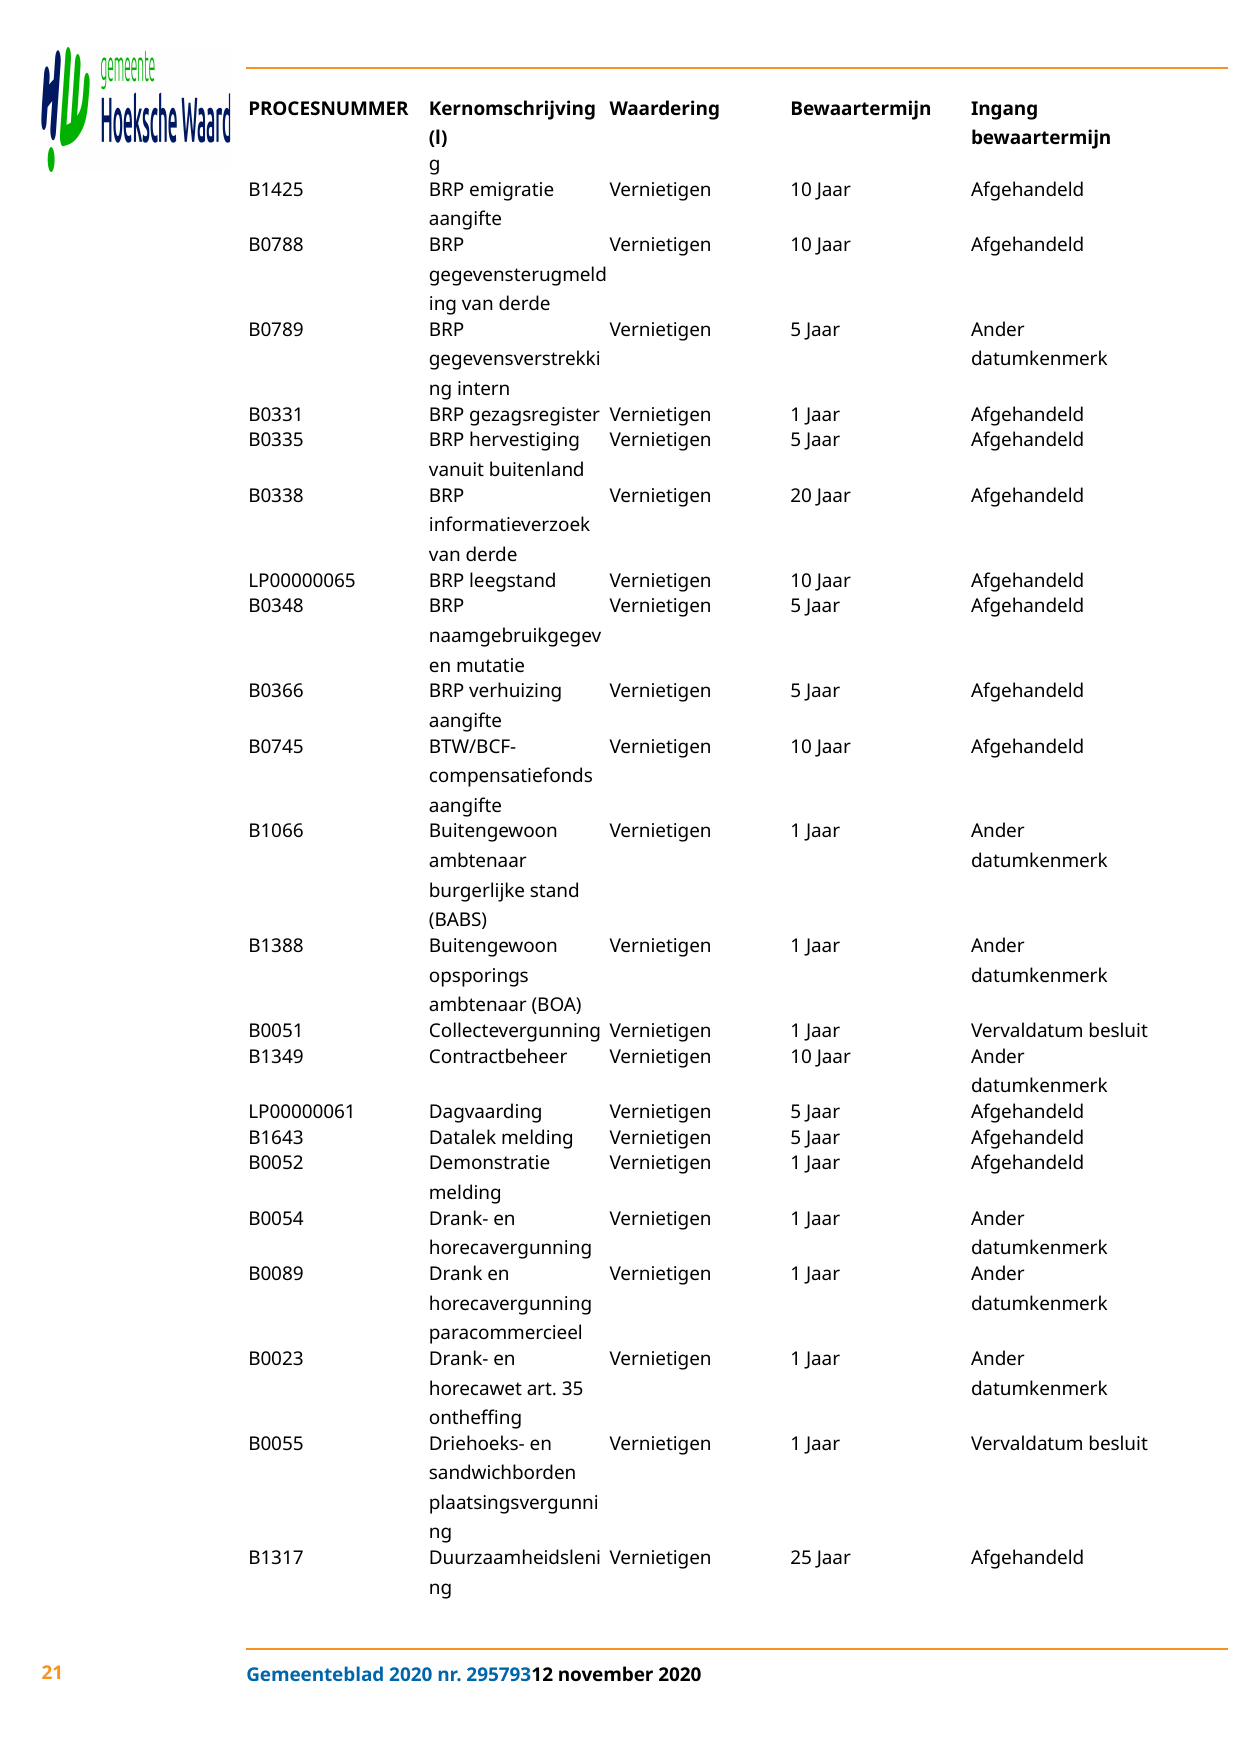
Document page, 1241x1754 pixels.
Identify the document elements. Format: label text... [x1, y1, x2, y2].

picture [41, 47, 231, 172]
table_cell 5 Jaar [790, 678, 971, 733]
table_cell 10 Jaar [790, 733, 971, 818]
table_cell Vernietigen [609, 231, 790, 316]
table_cell B0023 [248, 1345, 429, 1430]
table_cell [971, 150, 1152, 176]
table_cell 1 Jaar [790, 1017, 971, 1043]
table_header PROCESNUMMER [248, 95, 429, 150]
table_cell 1 Jaar [790, 401, 971, 427]
table_cell Ander datumkenmerk [971, 1260, 1152, 1345]
table_cell Vernietigen [609, 1043, 790, 1098]
table_cell Afgehandeld [971, 678, 1152, 733]
table_cell 5 Jaar [790, 316, 971, 401]
table_header Bewaartermijn [790, 95, 971, 150]
table_cell Ander datumkenmerk [971, 316, 1152, 401]
table_cell 5 Jaar [790, 1098, 971, 1124]
table_header Kernomschrijving (l) [429, 95, 609, 150]
table_cell B0089 [248, 1260, 429, 1345]
table_cell Afgehandeld [971, 593, 1152, 677]
table_cell 5 Jaar [790, 593, 971, 677]
table_cell B0054 [248, 1205, 429, 1260]
table_cell Vernietigen [609, 1260, 790, 1345]
table_cell Ander datumkenmerk [971, 1205, 1152, 1260]
table_cell Vernietigen [609, 733, 790, 818]
table_cell BRP hervestiging vanuit buitenland [429, 427, 609, 482]
table_cell Vernietigen [609, 401, 790, 427]
table_cell B1349 [248, 1043, 429, 1098]
table_cell 25 Jaar [790, 1545, 971, 1600]
table_cell Vernietigen [609, 176, 790, 231]
table_cell B1066 [248, 818, 429, 932]
table_cell Vernietigen [609, 818, 790, 932]
table_cell B0051 [248, 1017, 429, 1043]
table_cell Driehoeks- en sandwichborden plaatsingsvergunning [429, 1430, 609, 1544]
table_cell B0348 [248, 593, 429, 677]
table_cell Afgehandeld [971, 733, 1152, 818]
table_cell Vernietigen [609, 482, 790, 567]
table_cell g [429, 150, 609, 176]
table_cell 5 Jaar [790, 427, 971, 482]
table_cell Ander datumkenmerk [971, 818, 1152, 932]
table_cell B0338 [248, 482, 429, 567]
table_cell Drank en horecavergunning paracommercieel [429, 1260, 609, 1345]
table_cell Vernietigen [609, 427, 790, 482]
table_cell Drank- en horecawet art. 35 ontheffing [429, 1345, 609, 1430]
table_cell LP00000061 [248, 1098, 429, 1124]
table_cell Afgehandeld [971, 231, 1152, 316]
table_cell 20 Jaar [790, 482, 971, 567]
table_cell 1 Jaar [790, 1260, 971, 1345]
table_cell BRP naamgebruikgegeven mutatie [429, 593, 609, 677]
table_cell Vervaldatum besluit [971, 1430, 1152, 1544]
table_cell 10 Jaar [790, 567, 971, 593]
table_cell LP00000065 [248, 567, 429, 593]
table_cell Ander datumkenmerk [971, 1043, 1152, 1098]
table_cell Vernietigen [609, 1017, 790, 1043]
table_cell Drank- en horecavergunning [429, 1205, 609, 1260]
table_cell B0055 [248, 1430, 429, 1544]
table_cell Duurzaamheidslening [429, 1545, 609, 1600]
table_cell 5 Jaar [790, 1124, 971, 1149]
table_cell Afgehandeld [971, 401, 1152, 427]
table_cell Vernietigen [609, 932, 790, 1017]
table_cell B0335 [248, 427, 429, 482]
table_cell Vernietigen [609, 316, 790, 401]
table_cell B1425 [248, 176, 429, 231]
table_cell B1643 [248, 1124, 429, 1149]
table_cell 1 Jaar [790, 818, 971, 932]
table_cell Collectevergunning [429, 1017, 609, 1043]
table_cell BTW/BCF-compensatiefonds aangifte [429, 733, 609, 818]
table_cell Afgehandeld [971, 1150, 1152, 1205]
table_cell Vernietigen [609, 1430, 790, 1544]
table_cell BRP informatieverzoek van derde [429, 482, 609, 567]
table_cell Vernietigen [609, 1205, 790, 1260]
table_cell 1 Jaar [790, 1150, 971, 1205]
table_cell B0366 [248, 678, 429, 733]
table_cell BRP gegevensterugmelding van derde [429, 231, 609, 316]
table_cell Afgehandeld [971, 176, 1152, 231]
table_cell Vernietigen [609, 1150, 790, 1205]
table_cell Afgehandeld [971, 567, 1152, 593]
table_cell Vernietigen [609, 1345, 790, 1430]
table_cell Buitengewoon ambtenaar burgerlijke stand (BABS) [429, 818, 609, 932]
table_cell Vernietigen [609, 1545, 790, 1600]
table_cell Contractbeheer [429, 1043, 609, 1098]
table_cell Demonstratie melding [429, 1150, 609, 1205]
table_cell Vernietigen [609, 567, 790, 593]
table_cell BRP gezagsregister [429, 401, 609, 427]
table_cell Vernietigen [609, 1098, 790, 1124]
table_cell 10 Jaar [790, 1043, 971, 1098]
table_cell Vernietigen [609, 1124, 790, 1149]
table_cell Afgehandeld [971, 482, 1152, 567]
table_cell B1388 [248, 932, 429, 1017]
table_cell Buitengewoon opsporings ambtenaar (BOA) [429, 932, 609, 1017]
table_cell B0788 [248, 231, 429, 316]
table_cell Vervaldatum besluit [971, 1017, 1152, 1043]
table_header Ingang bewaartermijn [971, 95, 1152, 150]
table_cell Datalek melding [429, 1124, 609, 1149]
table_cell 1 Jaar [790, 1430, 971, 1544]
table_cell 1 Jaar [790, 932, 971, 1017]
table_cell 10 Jaar [790, 176, 971, 231]
table_cell B0052 [248, 1150, 429, 1205]
table_cell 10 Jaar [790, 231, 971, 316]
table_cell BRP emigratie aangifte [429, 176, 609, 231]
table_cell Afgehandeld [971, 1098, 1152, 1124]
table_cell [790, 150, 971, 176]
table_cell Dagvaarding [429, 1098, 609, 1124]
table_cell Vernietigen [609, 678, 790, 733]
table_cell B1317 [248, 1545, 429, 1600]
table_cell Afgehandeld [971, 1124, 1152, 1149]
table_cell 1 Jaar [790, 1205, 971, 1260]
table_cell Afgehandeld [971, 1545, 1152, 1600]
table_cell Ander datumkenmerk [971, 1345, 1152, 1430]
table_cell [609, 150, 790, 176]
table_cell [248, 150, 429, 176]
table_cell 1 Jaar [790, 1345, 971, 1430]
table_cell Vernietigen [609, 593, 790, 677]
table_cell Ander datumkenmerk [971, 932, 1152, 1017]
table_cell B0789 [248, 316, 429, 401]
table_cell BRP leegstand [429, 567, 609, 593]
table_header Waardering [609, 95, 790, 150]
table_cell BRP verhuizing aangifte [429, 678, 609, 733]
table_cell B0331 [248, 401, 429, 427]
table_cell Afgehandeld [971, 427, 1152, 482]
table_cell BRP gegevensverstrekking intern [429, 316, 609, 401]
table_cell B0745 [248, 733, 429, 818]
